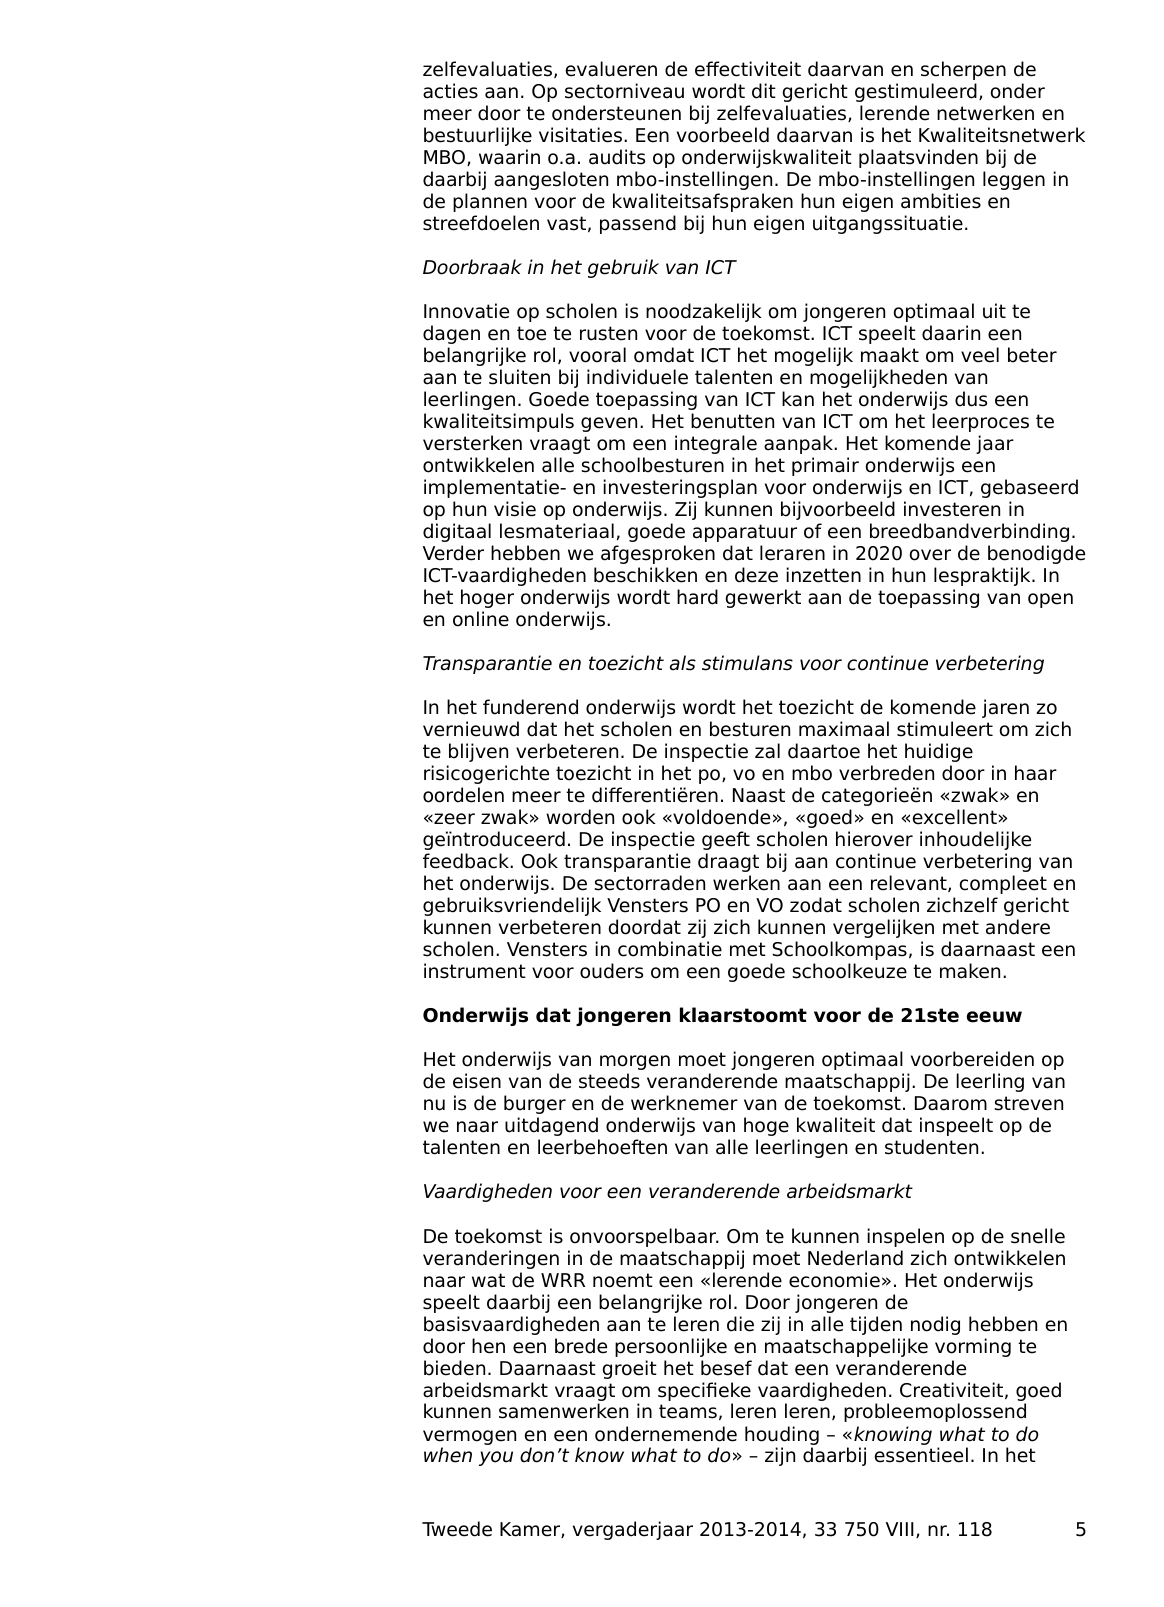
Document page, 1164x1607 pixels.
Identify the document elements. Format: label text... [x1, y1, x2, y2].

text De toekomst is onvoorspelbaar. Om te kunnen inspelen op de snelle veranderingen in de maatschappij moet Nederland zich ontwikkelen naar wat de WRR noemt een «lerende economie». Het onderwijs speelt daarbij een belangrijke rol. Door jongeren de basisvaardigheden aan te leren die zij in alle tijden nodig hebben en door hen een brede persoonlijke en maatschappelijke vorming te bieden. Daarnaast groeit het besef dat een veranderende arbeidsmarkt vraagt om specifieke vaardigheden. Creativiteit, goed kunnen samenwerken in teams, leren leren, probleemoplossend vermogen en een ondernemende houding – «knowing what to do when you don’t know what to do» – zijn daarbij essentieel. In het [422, 1226, 1087, 1467]
text Innovatie op scholen is noodzakelijk om jongeren optimaal uit te dagen en toe te rusten voor de toekomst. ICT speelt daarin een belangrijke rol, vooral omdat ICT het mogelijk maakt om veel beter aan te sluiten bij individuele talenten en mogelijkheden van leerlingen. Goede toepassing van ICT kan het onderwijs dus een kwaliteitsimpuls geven. Het benutten van ICT om het leerproces te versterken vraagt om een integrale aanpak. Het komende jaar ontwikkelen alle schoolbesturen in het primair onderwijs een implementatie- en investeringsplan voor onderwijs en ICT, gebaseerd op hun visie op onderwijs. Zij kunnen bijvoorbeeld investeren in digitaal lesmateriaal, goede apparatuur of een breedbandverbinding. Verder hebben we afgesproken dat leraren in 2020 over de benodigde ICT-vaardigheden beschikken en deze inzetten in hun lespraktijk. In het hoger onderwijs wordt hard gewerkt aan de toepassing van open en online onderwijs. [422, 301, 1087, 631]
subtitle Transparantie en toezicht als stimulans voor continue verbetering [422, 653, 1087, 675]
text In het funderend onderwijs wordt het toezicht de komende jaren zo vernieuwd dat het scholen en besturen maximaal stimuleert om zich te blijven verbeteren. De inspectie zal daartoe het huidige risicogerichte toezicht in het po, vo en mbo verbreden door in haar oordelen meer te differentiëren. Naast de categorieën «zwak» en «zeer zwak» worden ook «voldoende», «goed» en «excellent» geïntroduceerd. De inspectie geeft scholen hierover inhoudelijke feedback. Ook transparantie draagt bij aan continue verbetering van het onderwijs. De sectorraden werken aan een relevant, compleet en gebruiksvriendelijk Vensters PO en VO zodat scholen zichzelf gericht kunnen verbeteren doordat zij zich kunnen vergelijken met andere scholen. Vensters in combinatie met Schoolkompas, is daarnaast een instrument voor ouders om een goede schoolkeuze te maken. [422, 697, 1087, 983]
text Het onderwijs van morgen moet jongeren optimaal voorbereiden op de eisen van de steeds veranderende maatschappij. De leerling van nu is de burger en de werknemer van de toekomst. Daarom streven we naar uitdagend onderwijs van hoge kwaliteit dat inspeelt op de talenten en leerbehoeften van alle leerlingen en studenten. [422, 1049, 1087, 1159]
text zelfevaluaties, evalueren de effectiviteit daarvan en scherpen de acties aan. Op sectorniveau wordt dit gericht gestimuleerd, onder meer door te ondersteunen bij zelfevaluaties, lerende netwerken en bestuurlijke visitaties. Een voorbeeld daarvan is het Kwaliteitsnetwerk MBO, waarin o.a. audits op onderwijskwaliteit plaatsvinden bij de daarbij aangesloten mbo-instellingen. De mbo-instellingen leggen in de plannen voor de kwaliteitsafspraken hun eigen ambities en streefdoelen vast, passend bij hun eigen uitgangssituatie. [422, 59, 1087, 235]
subtitle Doorbraak in het gebruik van ICT [422, 257, 1087, 279]
subtitle Onderwijs dat jongeren klaarstoomt voor de 21ste eeuw [422, 1005, 1087, 1027]
subtitle Vaardigheden voor een veranderende arbeidsmarkt [422, 1181, 1087, 1203]
